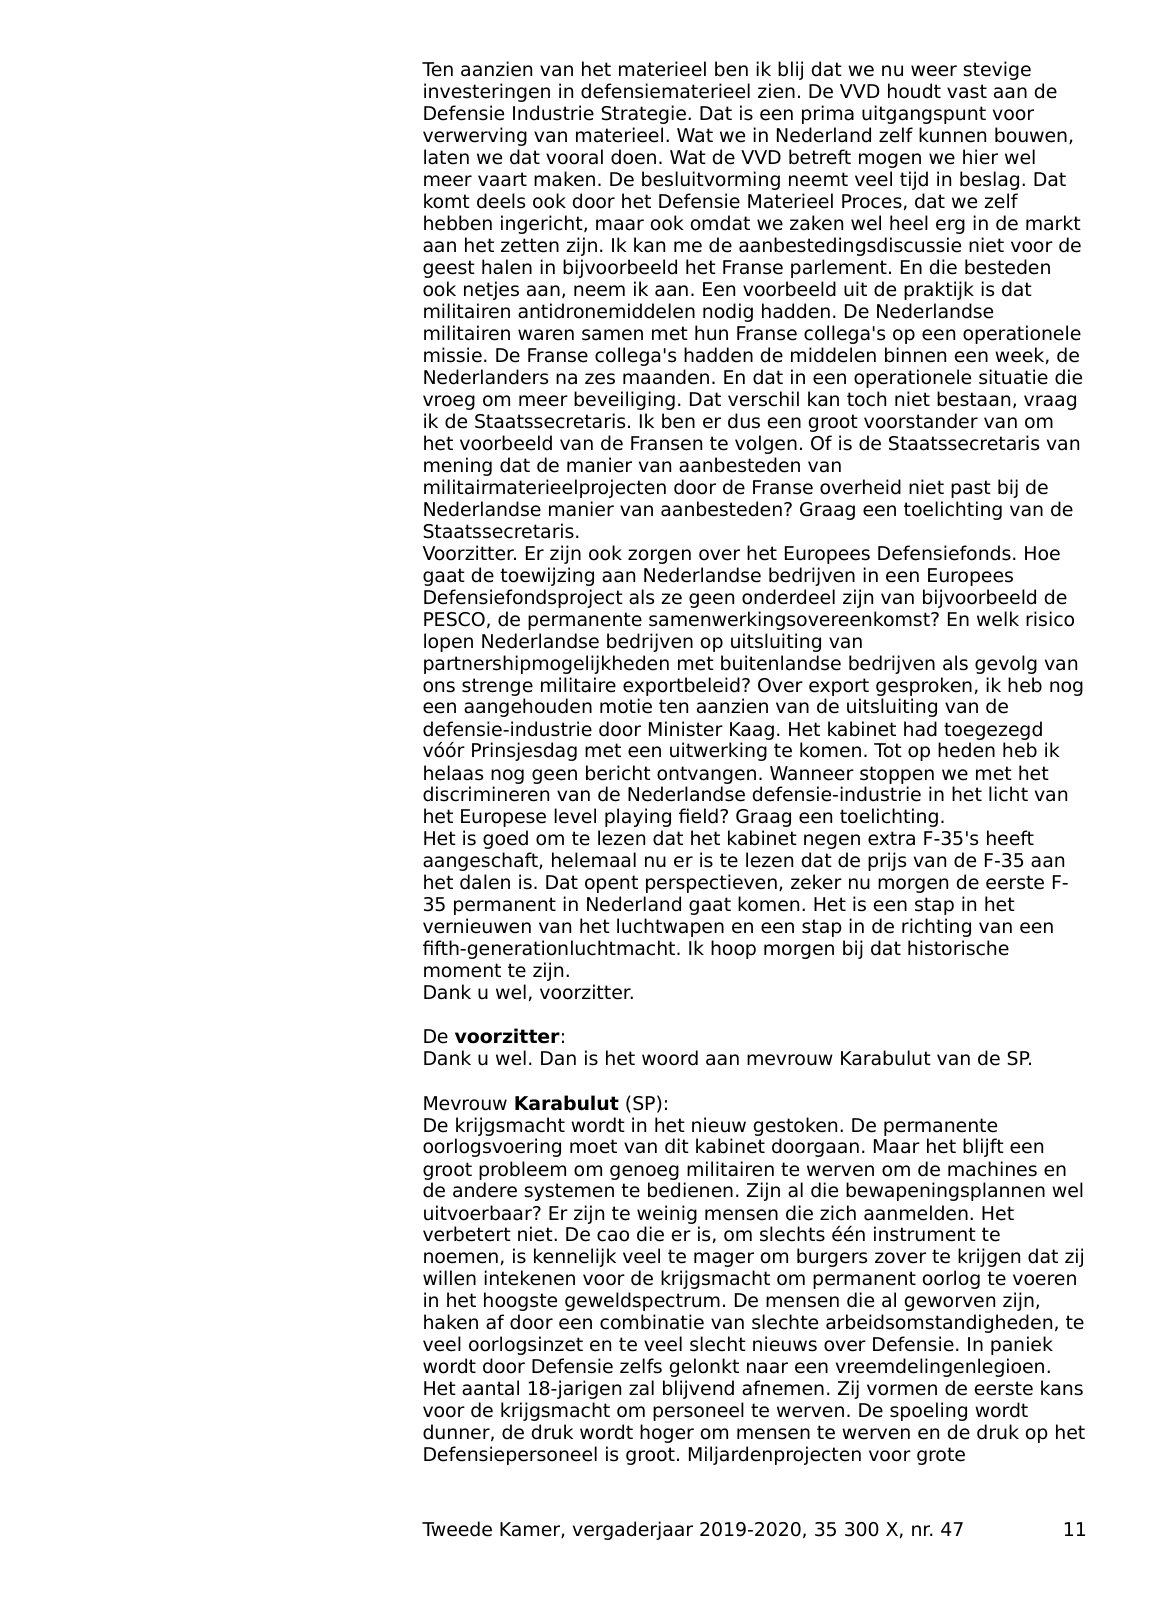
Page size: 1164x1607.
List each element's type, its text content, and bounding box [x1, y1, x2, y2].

text De krijgsmacht wordt in het nieuw gestoken. De permanente oorlogsvoering moet van dit kabinet doorgaan. Maar het blijft een groot probleem om genoeg militairen te werven om de machines en de andere systemen te bedienen. Zijn al die bewapeningsplannen wel uitvoerbaar? Er zijn te weinig mensen die zich aanmelden. Het verbetert niet. De cao die er is, om slechts één instrument te noemen, is kennelijk veel te mager om burgers zover te krijgen dat zij willen intekenen voor de krijgsmacht om permanent oorlog te voeren in het hoogste geweldspectrum. De mensen die al geworven zijn, haken af door een combinatie van slechte arbeidsomstandigheden, te veel oorlogsinzet en te veel slecht nieuws over Defensie. In paniek wordt door Defensie zelfs gelonkt naar een vreemdelingenlegioen. Het aantal 18-jarigen zal blijvend afnemen. Zij vormen de eerste kans voor de krijgsmacht om personeel te werven. De spoeling wordt dunner, de druk wordt hoger om mensen te werven en de druk op het Defensiepersoneel is groot. Miljardenprojecten voor grote [422, 1114, 1087, 1466]
text Voorzitter. Er zijn ook zorgen over het Europees Defensiefonds. Hoe gaat de toewijzing aan Nederlandse bedrijven in een Europees Defensiefondsproject als ze geen onderdeel zijn van bijvoorbeeld de PESCO, de permanente samenwerkingsovereenkomst? En welk risico lopen Nederlandse bedrijven op uitsluiting van partnershipmogelijkheden met buitenlandse bedrijven als gevolg van ons strenge militaire exportbeleid? Over export gesproken, ik heb nog een aangehouden motie ten aanzien van de uitsluiting van de defensie-industrie door Minister Kaag. Het kabinet had toegezegd vóór Prinsjesdag met een uitwerking te komen. Tot op heden heb ik helaas nog geen bericht ontvangen. Wanneer stoppen we met het discrimineren van de Nederlandse defensie-industrie in het licht van het Europese level playing field? Graag een toelichting. [422, 543, 1087, 828]
text Dank u wel, voorzitter. [422, 982, 1087, 1004]
text Het is goed om te lezen dat het kabinet negen extra F-35's heeft aangeschaft, helemaal nu er is te lezen dat de prijs van de F-35 aan het dalen is. Dat opent perspectieven, zeker nu morgen de eerste F-35 permanent in Nederland gaat komen. Het is een stap in het vernieuwen van het luchtwapen en een stap in de richting van een fifth-generationluchtmacht. Ik hoop morgen bij dat historische moment te zijn. [422, 828, 1087, 982]
text Dank u wel. Dan is het woord aan mevrouw Karabulut van de SP. [422, 1048, 1087, 1070]
text De voorzitter: [422, 1026, 1087, 1048]
text Mevrouw Karabulut (SP): [422, 1092, 1087, 1114]
text Ten aanzien van het materieel ben ik blij dat we nu weer stevige investeringen in defensiematerieel zien. De VVD houdt vast aan de Defensie Industrie Strategie. Dat is een prima uitgangspunt voor verwerving van materieel. Wat we in Nederland zelf kunnen bouwen, laten we dat vooral doen. Wat de VVD betreft mogen we hier wel meer vaart maken. De besluitvorming neemt veel tijd in beslag. Dat komt deels ook door het Defensie Materieel Proces, dat we zelf hebben ingericht, maar ook omdat we zaken wel heel erg in de markt aan het zetten zijn. Ik kan me de aanbestedingsdiscussie niet voor de geest halen in bijvoorbeeld het Franse parlement. En die besteden ook netjes aan, neem ik aan. Een voorbeeld uit de praktijk is dat militairen antidronemiddelen nodig hadden. De Nederlandse militairen waren samen met hun Franse collega's op een operationele missie. De Franse collega's hadden de middelen binnen een week, de Nederlanders na zes maanden. En dat in een operationele situatie die vroeg om meer beveiliging. Dat verschil kan toch niet bestaan, vraag ik de Staatssecretaris. Ik ben er dus een groot voorstander van om het voorbeeld van de Fransen te volgen. Of is de Staatssecretaris van mening dat de manier van aanbesteden van militairmaterieelprojecten door de Franse overheid niet past bij de Nederlandse manier van aanbesteden? Graag een toelichting van de Staatssecretaris. [422, 59, 1087, 543]
